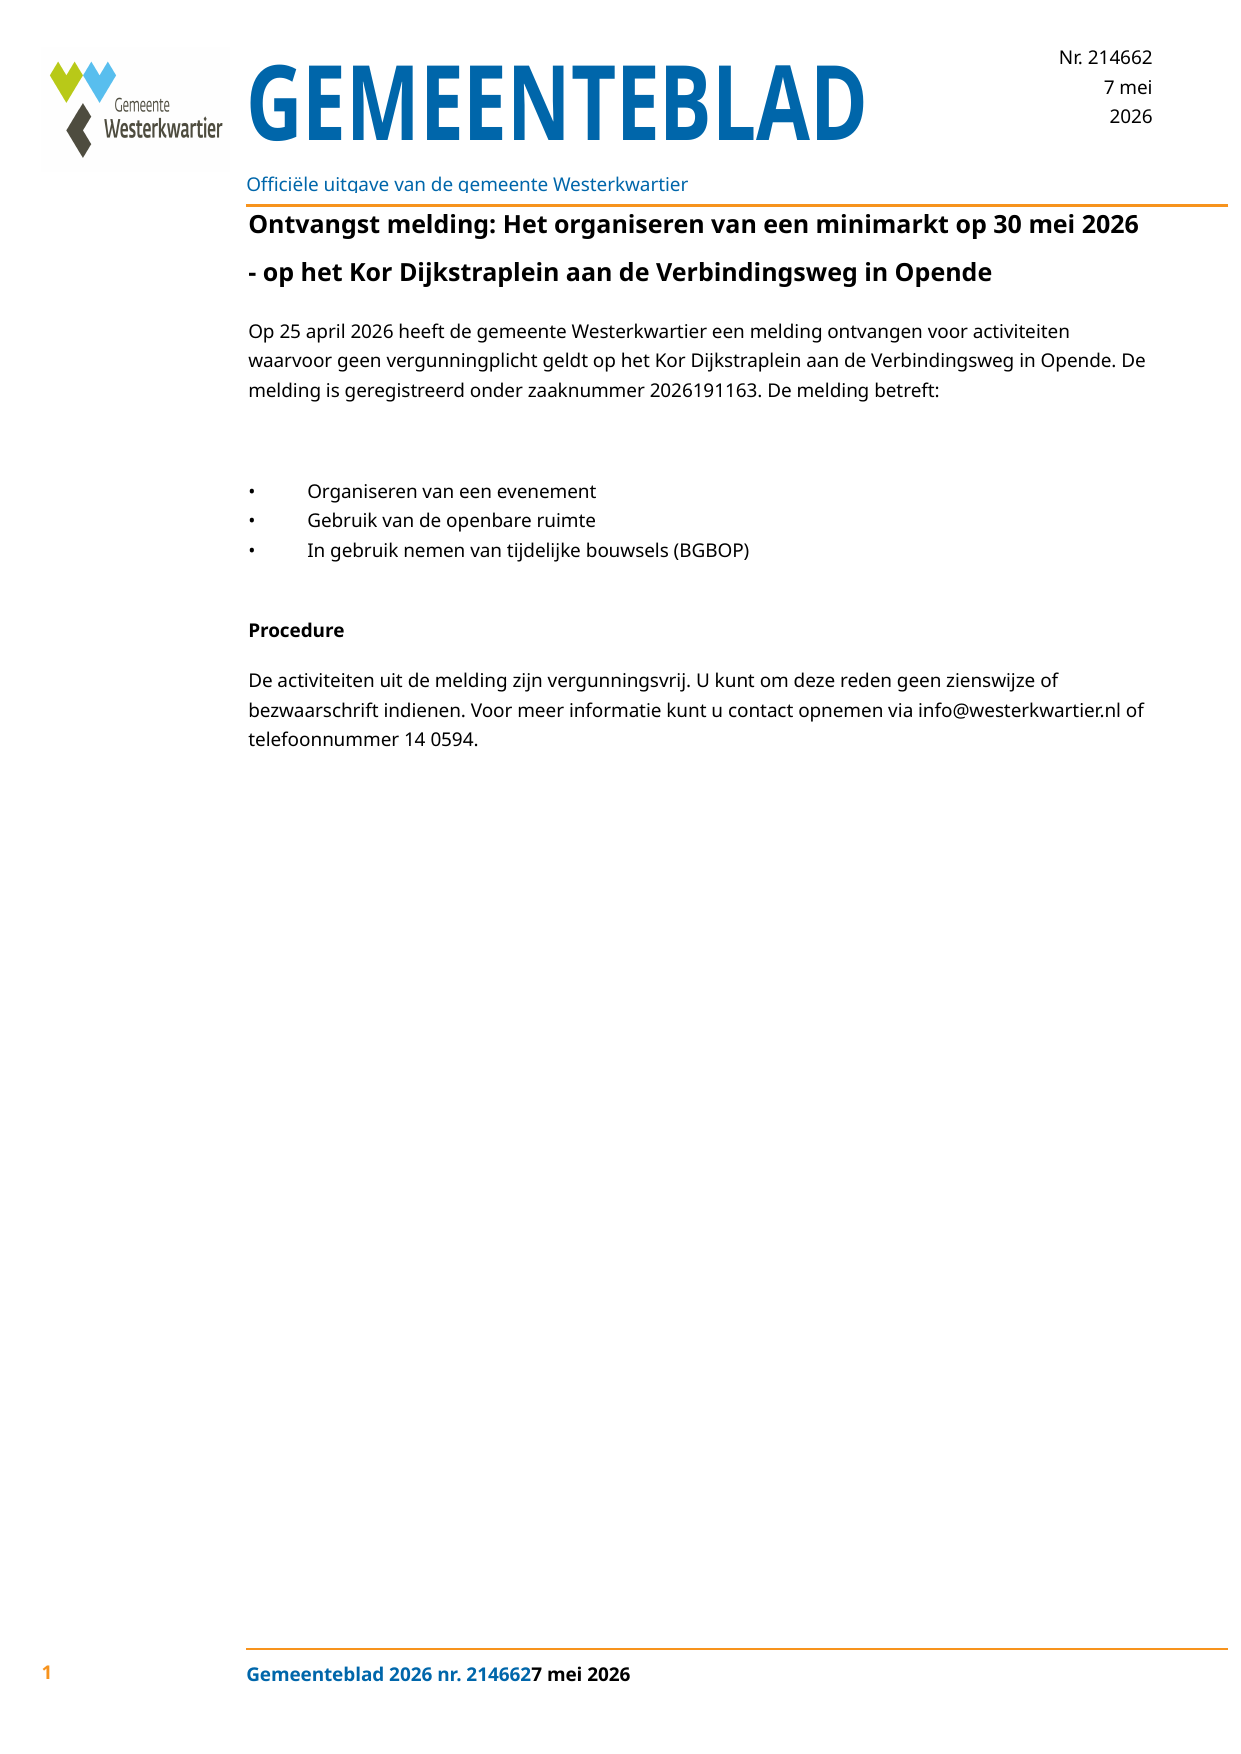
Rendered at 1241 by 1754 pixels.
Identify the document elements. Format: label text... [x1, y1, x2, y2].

text Ontvangst melding: Het organiseren van een minimarkt op 30 mei 2026 - op het Kor Dijkstraplein aan de Verbindingsweg in Opende [248, 207, 1152, 288]
text Op 25 april 2026 heeft de gemeente Westerkwartier een melding ontvangen voor activiteiten waarvoor geen vergunningplicht geldt op het Kor Dijkstraplein aan de Verbindingsweg in Opende. De melding is geregistreerd onder zaaknummer 2026191163. De melding betreft: [248, 318, 1152, 403]
text Procedure [248, 617, 1152, 643]
picture [41, 47, 231, 172]
list Organiseren van een evenement [248, 478, 1152, 504]
list In gebruik nemen van tijdelijke bouwsels (BGBOP) [248, 537, 1152, 563]
text De activiteiten uit de melding zijn vergunningsvrij. U kunt om deze reden geen zienswijze of bezwaarschrift indienen. Voor meer informatie kunt u contact opnemen via info@westerkwartier.nl of telefoonnummer 14 0594. [248, 667, 1152, 752]
list Gebruik van de openbare ruimte [248, 507, 1152, 533]
